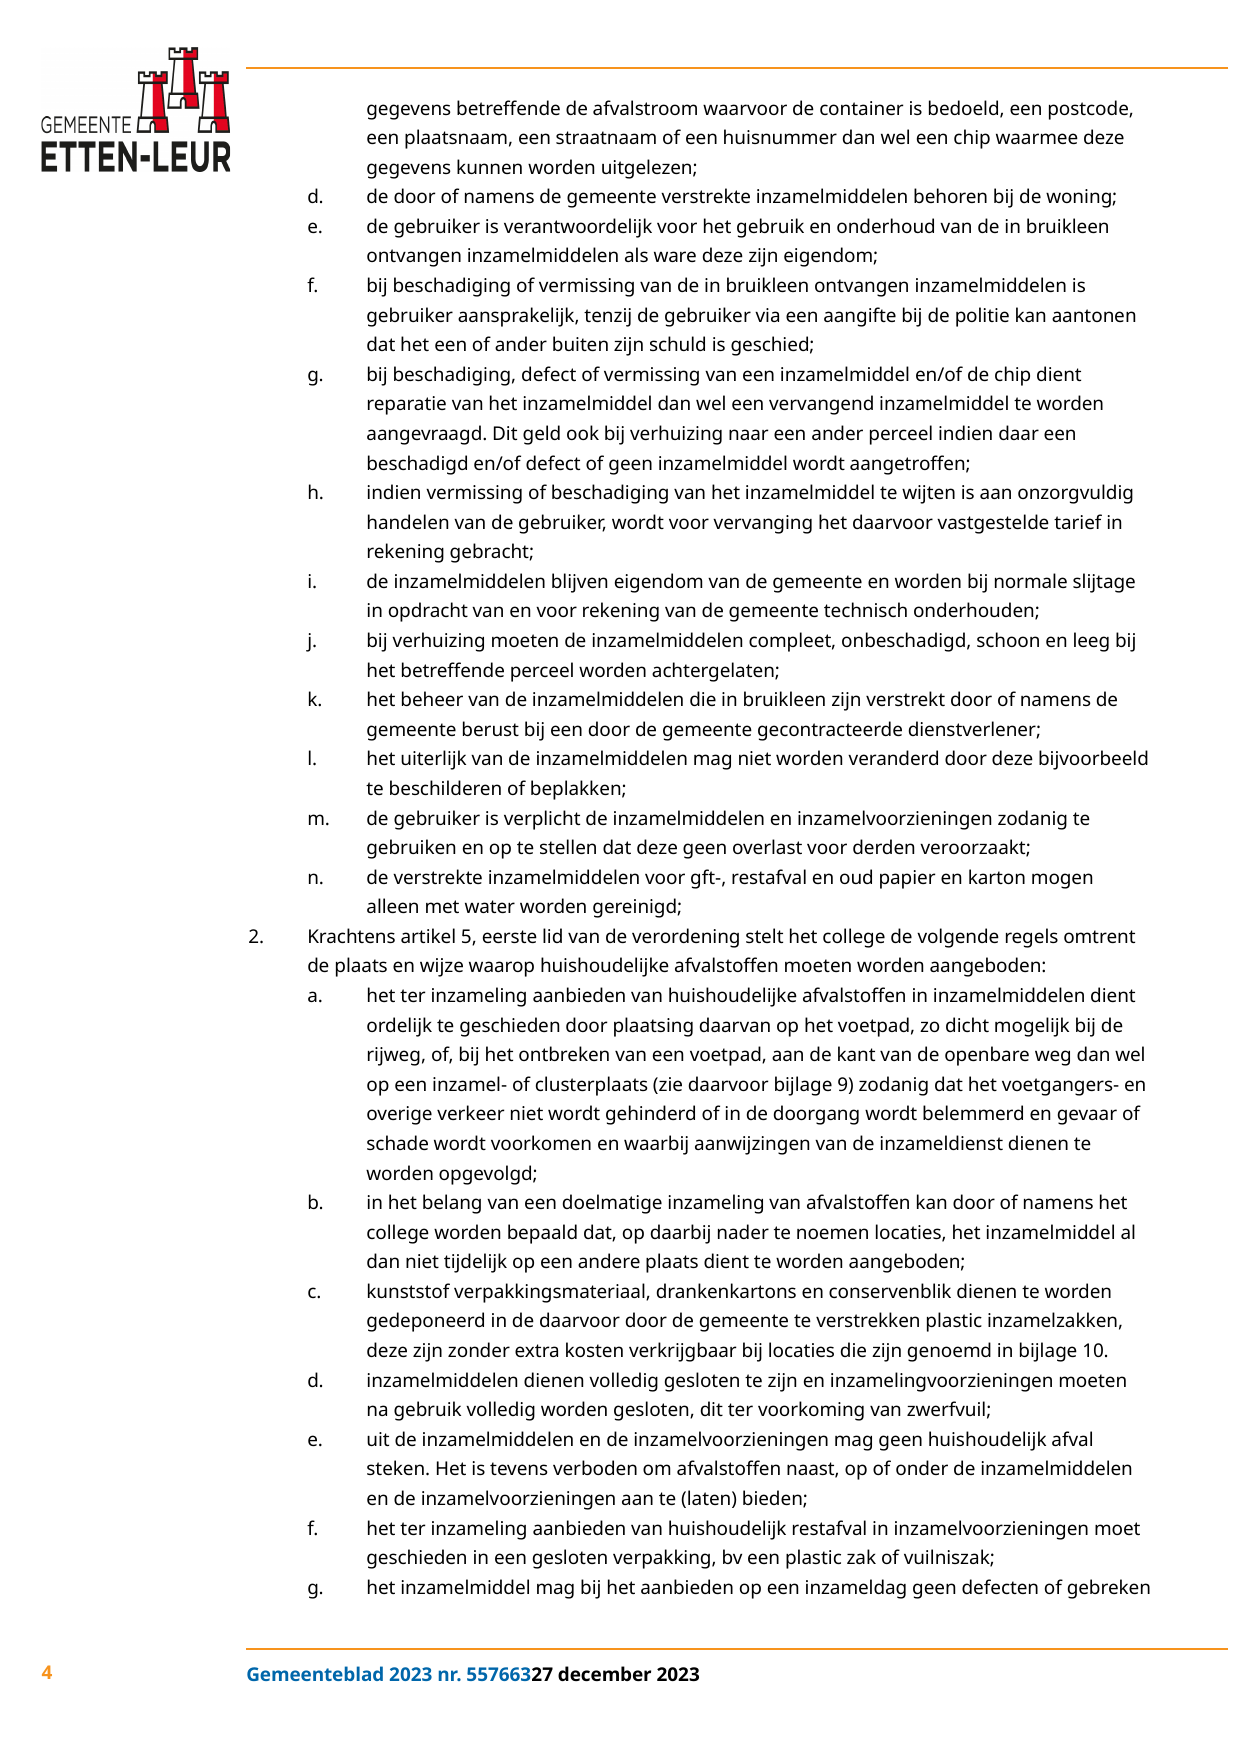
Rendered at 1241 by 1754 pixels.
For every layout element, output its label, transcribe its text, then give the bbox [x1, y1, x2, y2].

list de inzamelmiddelen blijven eigendom van de gemeente en worden bij normale slijtage in opdracht van en voor rekening van de gemeente technisch onderhouden; [307, 568, 1152, 623]
list het ter inzameling aanbieden van huishoudelijk restafval in inzamelvoorzieningen moet geschieden in een gesloten verpakking, bv een plastic zak of vuilniszak; [307, 1515, 1152, 1570]
list kunststof verpakkingsmateriaal, drankenkartons en conservenblik dienen te worden gedeponeerd in de daarvoor door de gemeente te verstrekken plastic inzamelzakken, deze zijn zonder extra kosten verkrijgbaar bij locaties die zijn genoemd in bijlage 10. [307, 1278, 1152, 1363]
list inzamelmiddelen dienen volledig gesloten te zijn en inzamelingvoorzieningen moeten na gebruik volledig worden gesloten, dit ter voorkoming van zwerfvuil; [307, 1367, 1152, 1422]
list de gebruiker is verplicht de inzamelmiddelen en inzamelvoorzieningen zodanig te gebruiken en op te stellen dat deze geen overlast voor derden veroorzaakt; [307, 805, 1152, 860]
list de door of namens de gemeente verstrekte inzamelmiddelen behoren bij de woning; [307, 183, 1152, 209]
list bij beschadiging of vermissing van de in bruikleen ontvangen inzamelmiddelen is gebruiker aansprakelijk, tenzij de gebruiker via een aangifte bij de politie kan aantonen dat het een of ander buiten zijn schuld is geschied; [307, 272, 1152, 357]
list het uiterlijk van de inzamelmiddelen mag niet worden veranderd door deze bijvoorbeeld te beschilderen of beplakken; [307, 746, 1152, 801]
list het ter inzameling aanbieden van huishoudelijke afvalstoffen in inzamelmiddelen dient ordelijk te geschieden door plaatsing daarvan op het voetpad, zo dicht mogelijk bij de rijweg, of, bij het ontbreken van een voetpad, aan de kant van de openbare weg dan wel op een inzamel- of clusterplaats (zie daarvoor bijlage 9) zodanig dat het voetgangers- en overige verkeer niet wordt gehinderd of in de doorgang wordt belemmerd en gevaar of schade wordt voorkomen en waarbij aanwijzingen van de inzameldienst dienen te worden opgevolgd; [307, 982, 1152, 1186]
list het beheer van de inzamelmiddelen die in bruikleen zijn verstrekt door of namens de gemeente berust bij een door de gemeente gecontracteerde dienstverlener; [307, 686, 1152, 742]
list gegevens betreffende de afvalstroom waarvoor de container is bedoeld, een postcode, een plaatsnaam, een straatnaam of een huisnummer dan wel een chip waarmee deze gegevens kunnen worden uitgelezen; [307, 95, 1152, 180]
list Krachtens artikel 5, eerste lid van de verordening stelt het college de volgende regels omtrent de plaats en wijze waarop huishoudelijke afvalstoffen moeten worden aangeboden: [248, 923, 1152, 978]
picture [41, 47, 231, 172]
list uit de inzamelmiddelen en de inzamelvoorzieningen mag geen huishoudelijk afval steken. Het is tevens verboden om afvalstoffen naast, op of onder de inzamelmiddelen en de inzamelvoorzieningen aan te (laten) bieden; [307, 1426, 1152, 1511]
list het inzamelmiddel mag bij het aanbieden op een inzameldag geen defecten of gebreken [307, 1574, 1152, 1600]
list in het belang van een doelmatige inzameling van afvalstoffen kan door of namens het college worden bepaald dat, op daarbij nader te noemen locaties, het inzamelmiddel al dan niet tijdelijk op een andere plaats dient te worden aangeboden; [307, 1189, 1152, 1274]
list bij beschadiging, defect of vermissing van een inzamelmiddel en/of de chip dient reparatie van het inzamelmiddel dan wel een vervangend inzamelmiddel te worden aangevraagd. Dit geld ook bij verhuizing naar een ander perceel indien daar een beschadigd en/of defect of geen inzamelmiddel wordt aangetroffen; [307, 361, 1152, 476]
list bij verhuizing moeten de inzamelmiddelen compleet, onbeschadigd, schoon en leeg bij het betreffende perceel worden achtergelaten; [307, 627, 1152, 683]
list de gebruiker is verantwoordelijk voor het gebruik en onderhoud van de in bruikleen ontvangen inzamelmiddelen als ware deze zijn eigendom; [307, 213, 1152, 268]
list indien vermissing of beschadiging van het inzamelmiddel te wijten is aan onzorgvuldig handelen van de gebruiker, wordt voor vervanging het daarvoor vastgestelde tarief in rekening gebracht; [307, 479, 1152, 564]
list de verstrekte inzamelmiddelen voor gft-, restafval en oud papier en karton mogen alleen met water worden gereinigd; [307, 864, 1152, 919]
